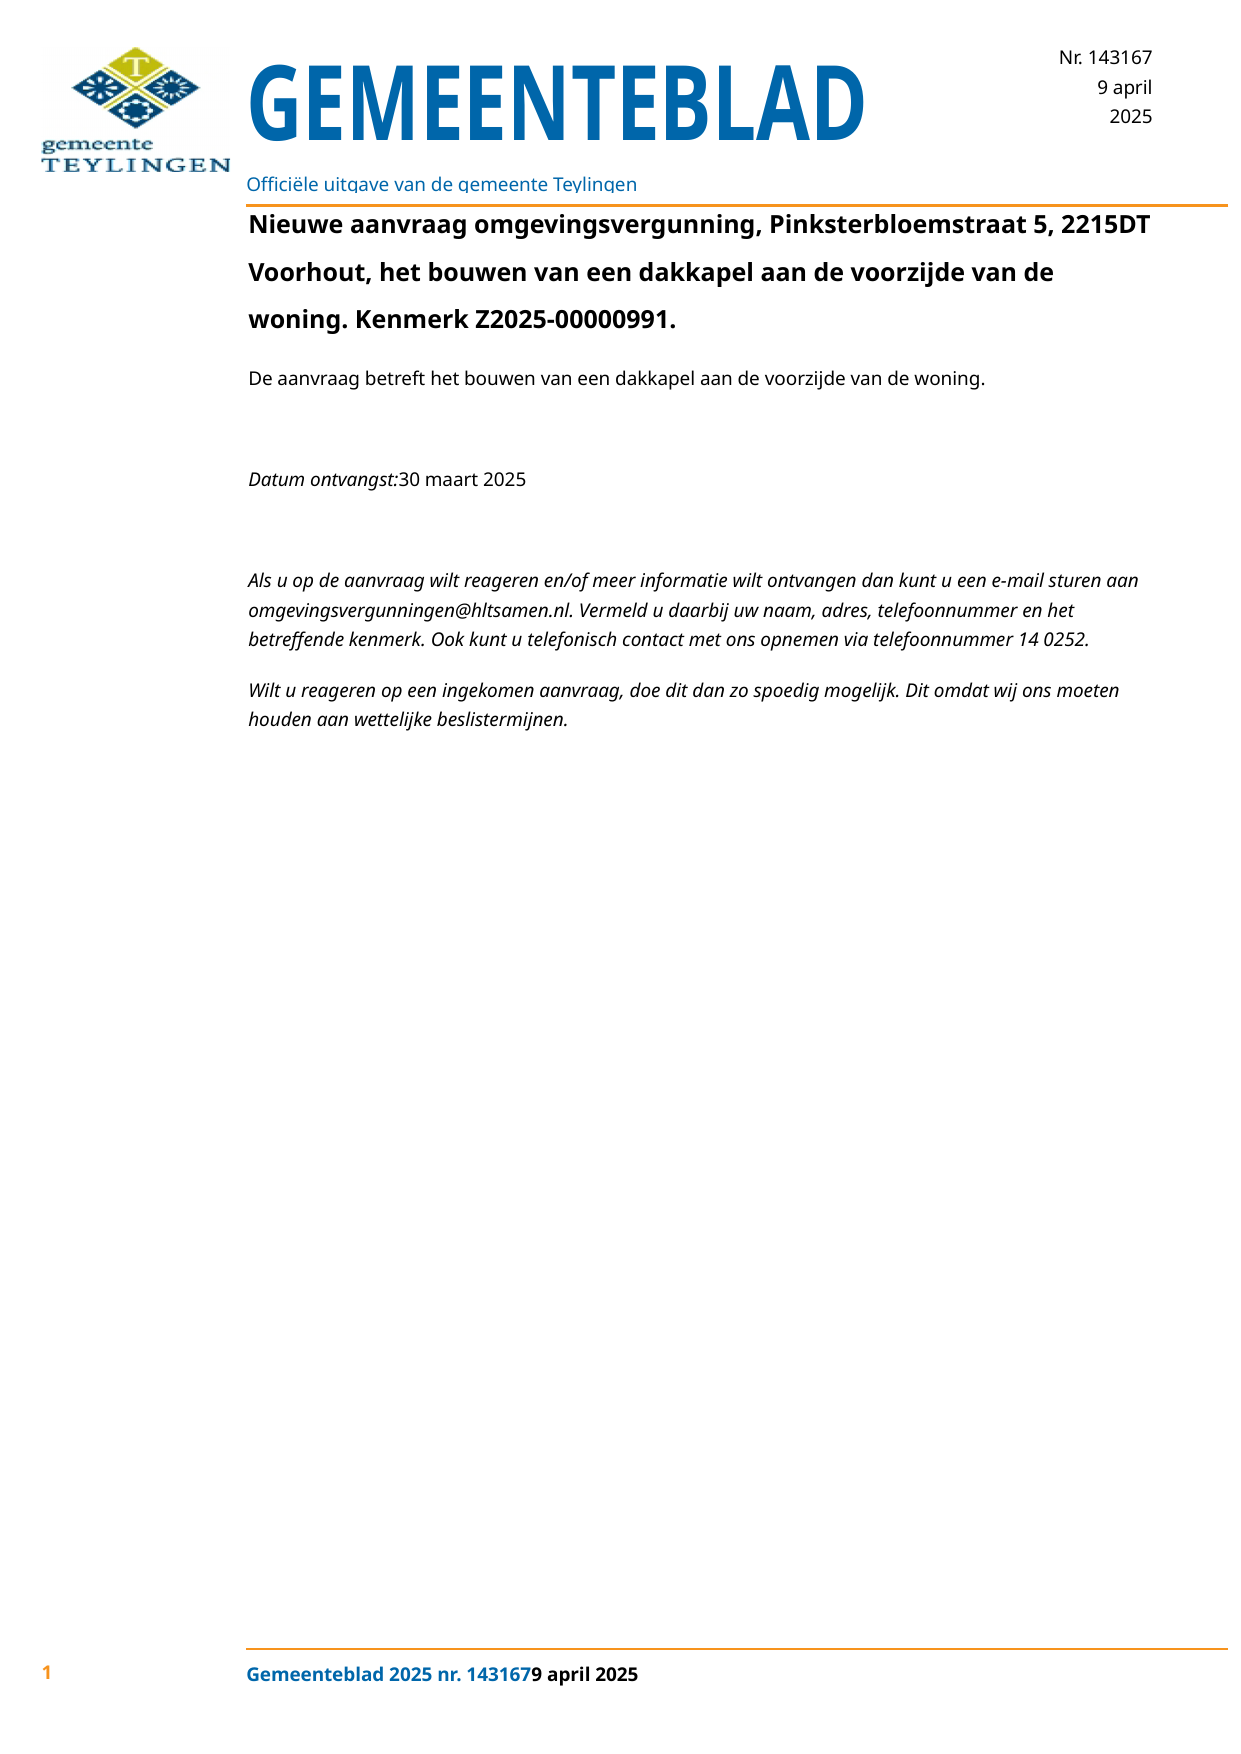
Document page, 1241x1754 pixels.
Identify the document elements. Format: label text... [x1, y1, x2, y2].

text De aanvraag betreft het bouwen van een dakkapel aan de voorzijde van de woning. [248, 366, 1152, 391]
text Nieuwe aanvraag omgevingsvergunning, Pinksterbloemstraat 5, 2215DT Voorhout, het bouwen van een dakkapel aan de voorzijde van de woning. Kenmerk Z2025-00000991. [248, 207, 1152, 336]
text Datum ontvangst:30 maart 2025 [248, 466, 1152, 492]
picture [41, 47, 231, 172]
text Als u op de aanvraag wilt reageren en/of meer informatie wilt ontvangen dan kunt u een e-mail sturen aan omgevingsvergunningen@hltsamen.nl. Vermeld u daarbij uw naam, adres, telefoonnummer en het betreffende kenmerk. Ook kunt u telefonisch contact met ons opnemen via telefoonnummer 14 0252. [248, 567, 1152, 652]
text Wilt u reageren op een ingekomen aanvraag, doe dit dan zo spoedig mogelijk. Dit omdat wij ons moeten houden aan wettelijke beslistermijnen. [248, 677, 1152, 732]
